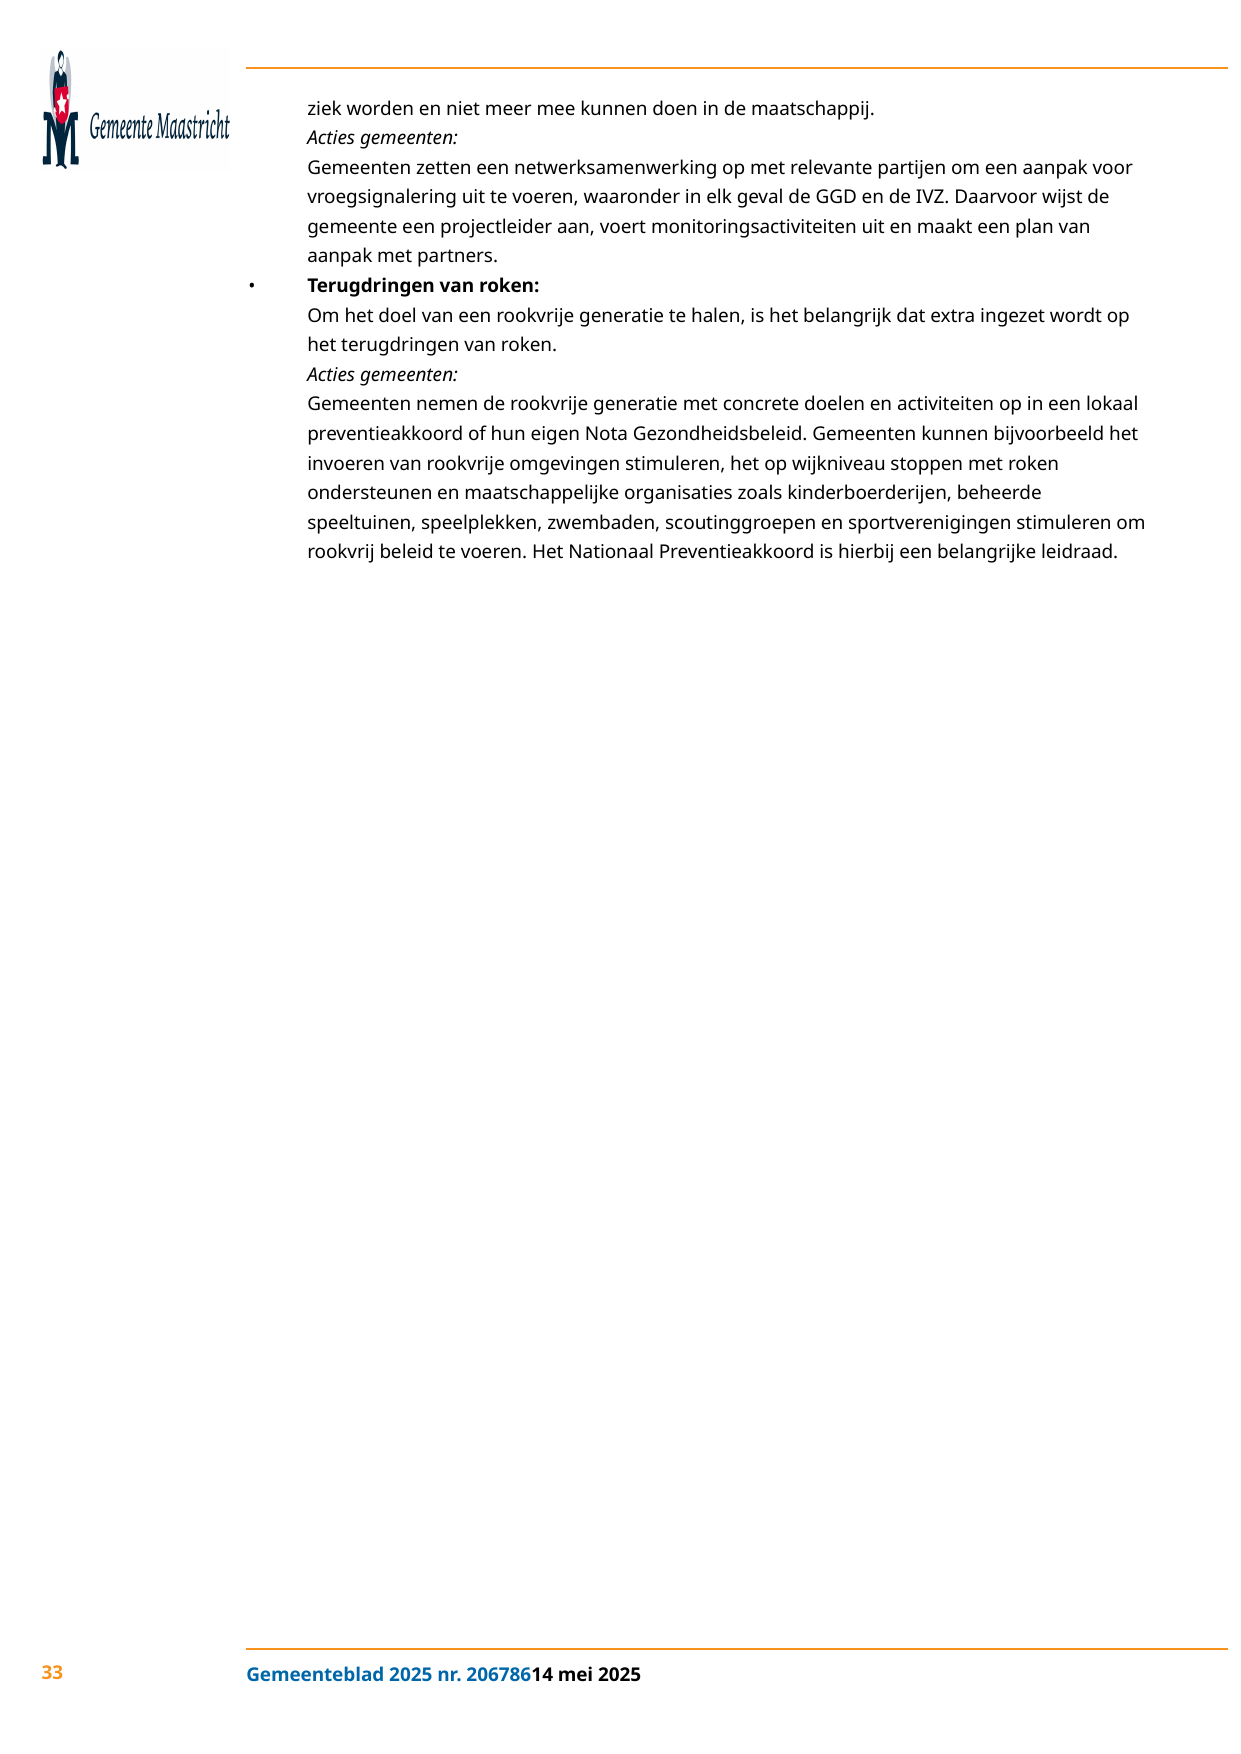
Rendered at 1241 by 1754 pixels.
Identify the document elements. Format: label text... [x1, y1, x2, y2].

list Om het doel van een rookvrije generatie te halen, is het belangrijk dat extra ingezet wordt op het terugdringen van roken. [248, 302, 1152, 357]
list Gemeenten zetten een netwerksamenwerking op met relevante partijen om een aanpak voor vroegsignalering uit te voeren, waaronder in elk geval de GGD en de IVZ. Daarvoor wijst de gemeente een projectleider aan, voert monitoringsactiviteiten uit en maakt een plan van aanpak met partners. [248, 154, 1152, 268]
list Acties gemeenten: [248, 361, 1152, 387]
list ziek worden en niet meer mee kunnen doen in de maatschappij. [248, 95, 1152, 121]
list Acties gemeenten: [248, 124, 1152, 150]
picture [41, 47, 231, 172]
list Terugdringen van roken: [248, 272, 1152, 298]
list Gemeenten nemen de rookvrije generatie met concrete doelen en activiteiten op in een lokaal preventieakkoord of hun eigen Nota Gezondheidsbeleid. Gemeenten kunnen bijvoorbeeld het invoeren van rookvrije omgevingen stimuleren, het op wijkniveau stoppen met roken ondersteunen en maatschappelijke organisaties zoals kinderboerderijen, beheerde speeltuinen, speelplekken, zwembaden, scoutinggroepen en sportverenigingen stimuleren om rookvrij beleid te voeren. Het Nationaal Preventieakkoord is hierbij een belangrijke leidraad. [248, 391, 1152, 564]
